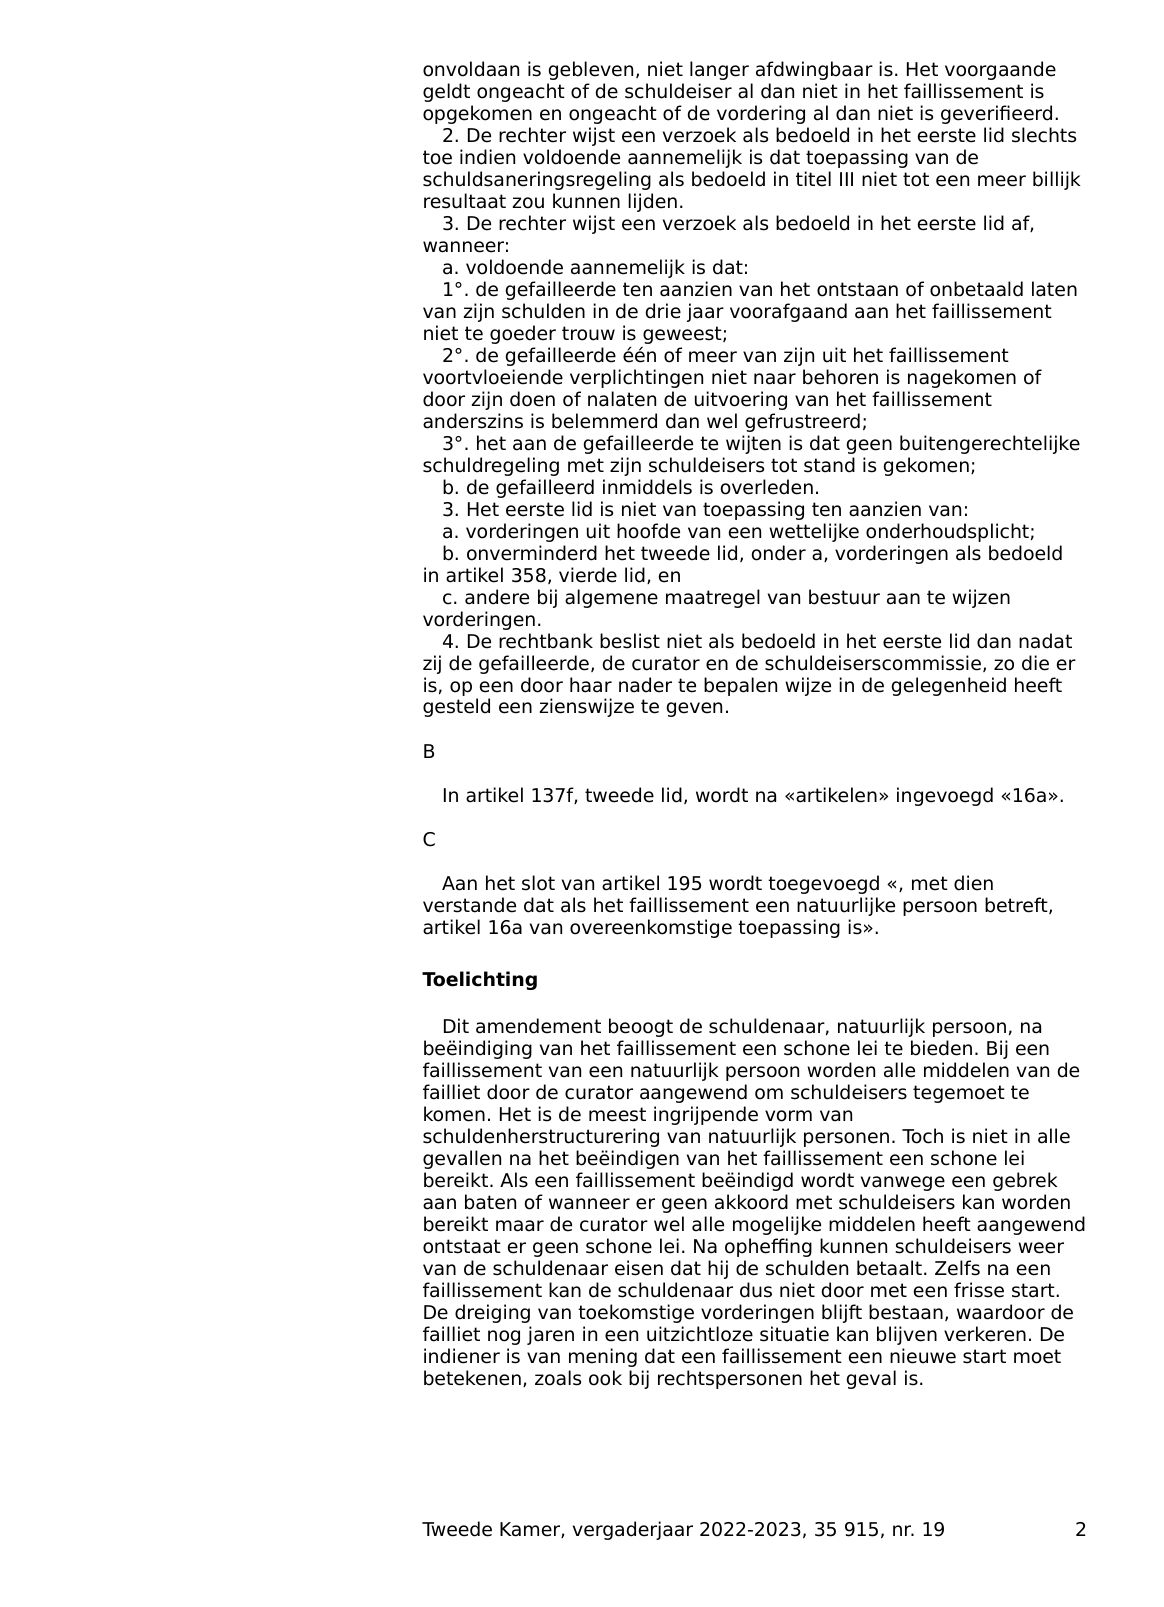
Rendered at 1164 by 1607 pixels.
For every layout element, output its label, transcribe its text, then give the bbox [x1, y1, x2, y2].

text 1°. de gefailleerde ten aanzien van het ontstaan of onbetaald laten van zijn schulden in de drie jaar voorafgaand aan het faillissement niet te goeder trouw is geweest; [422, 279, 1087, 345]
text Aan het slot van artikel 195 wordt toegevoegd «, met dien verstande dat als het faillissement een natuurlijke persoon betreft, artikel 16a van overeenkomstige toepassing is». [422, 873, 1087, 939]
text a. voldoende aannemelijk is dat: [422, 257, 1087, 279]
text 3. Het eerste lid is niet van toepassing ten aanzien van: [422, 499, 1087, 521]
text Dit amendement beoogt de schuldenaar, natuurlijk persoon, na beëindiging van het faillissement een schone lei te bieden. Bij een faillissement van een natuurlijk persoon worden alle middelen van de failliet door de curator aangewend om schuldeisers tegemoet te komen. Het is de meest ingrijpende vorm van schuldenherstructurering van natuurlijk personen. Toch is niet in alle gevallen na het beëindigen van het faillissement een schone lei bereikt. Als een faillissement beëindigd wordt vanwege een gebrek aan baten of wanneer er geen akkoord met schuldeisers kan worden bereikt maar de curator wel alle mogelijke middelen heeft aangewend ontstaat er geen schone lei. Na opheffing kunnen schuldeisers weer van de schuldenaar eisen dat hij de schulden betaalt. Zelfs na een faillissement kan de schuldenaar dus niet door met een frisse start. De dreiging van toekomstige vorderingen blijft bestaan, waardoor de failliet nog jaren in een uitzichtloze situatie kan blijven verkeren. De indiener is van mening dat een faillissement een nieuwe start moet betekenen, zoals ook bij rechtspersonen het geval is. [422, 1016, 1087, 1390]
text In artikel 137f, tweede lid, wordt na «artikelen» ingevoegd «16a». [422, 785, 1087, 807]
text 2°. de gefailleerde één of meer van zijn uit het faillissement voortvloeiende verplichtingen niet naar behoren is nagekomen of door zijn doen of nalaten de uitvoering van het faillissement anderszins is belemmerd dan wel gefrustreerd; [422, 345, 1087, 433]
text C [422, 829, 1087, 851]
text B [422, 741, 1087, 763]
text 3. De rechter wijst een verzoek als bedoeld in het eerste lid af, wanneer: [422, 213, 1087, 257]
text 2. De rechter wijst een verzoek als bedoeld in het eerste lid slechts toe indien voldoende aannemelijk is dat toepassing van de schuldsaneringsregeling als bedoeld in titel III niet tot een meer billijk resultaat zou kunnen lijden. [422, 125, 1087, 213]
text b. onverminderd het tweede lid, onder a, vorderingen als bedoeld in artikel 358, vierde lid, en [422, 543, 1087, 587]
text b. de gefailleerd inmiddels is overleden. [422, 477, 1087, 499]
text a. vorderingen uit hoofde van een wettelijke onderhoudsplicht; [422, 521, 1087, 543]
text 3°. het aan de gefailleerde te wijten is dat geen buitengerechtelijke schuldregeling met zijn schuldeisers tot stand is gekomen; [422, 433, 1087, 477]
text 4. De rechtbank beslist niet als bedoeld in het eerste lid dan nadat zij de gefailleerde, de curator en de schuldeiserscommissie, zo die er is, op een door haar nader te bepalen wijze in de gelegenheid heeft gesteld een zienswijze te geven. [422, 631, 1087, 718]
text c. andere bij algemene maatregel van bestuur aan te wijzen vorderingen. [422, 587, 1087, 631]
subtitle Toelichting [422, 969, 1087, 991]
text onvoldaan is gebleven, niet langer afdwingbaar is. Het voorgaande geldt ongeacht of de schuldeiser al dan niet in het faillissement is opgekomen en ongeacht of de vordering al dan niet is geverifieerd. [422, 59, 1087, 125]
